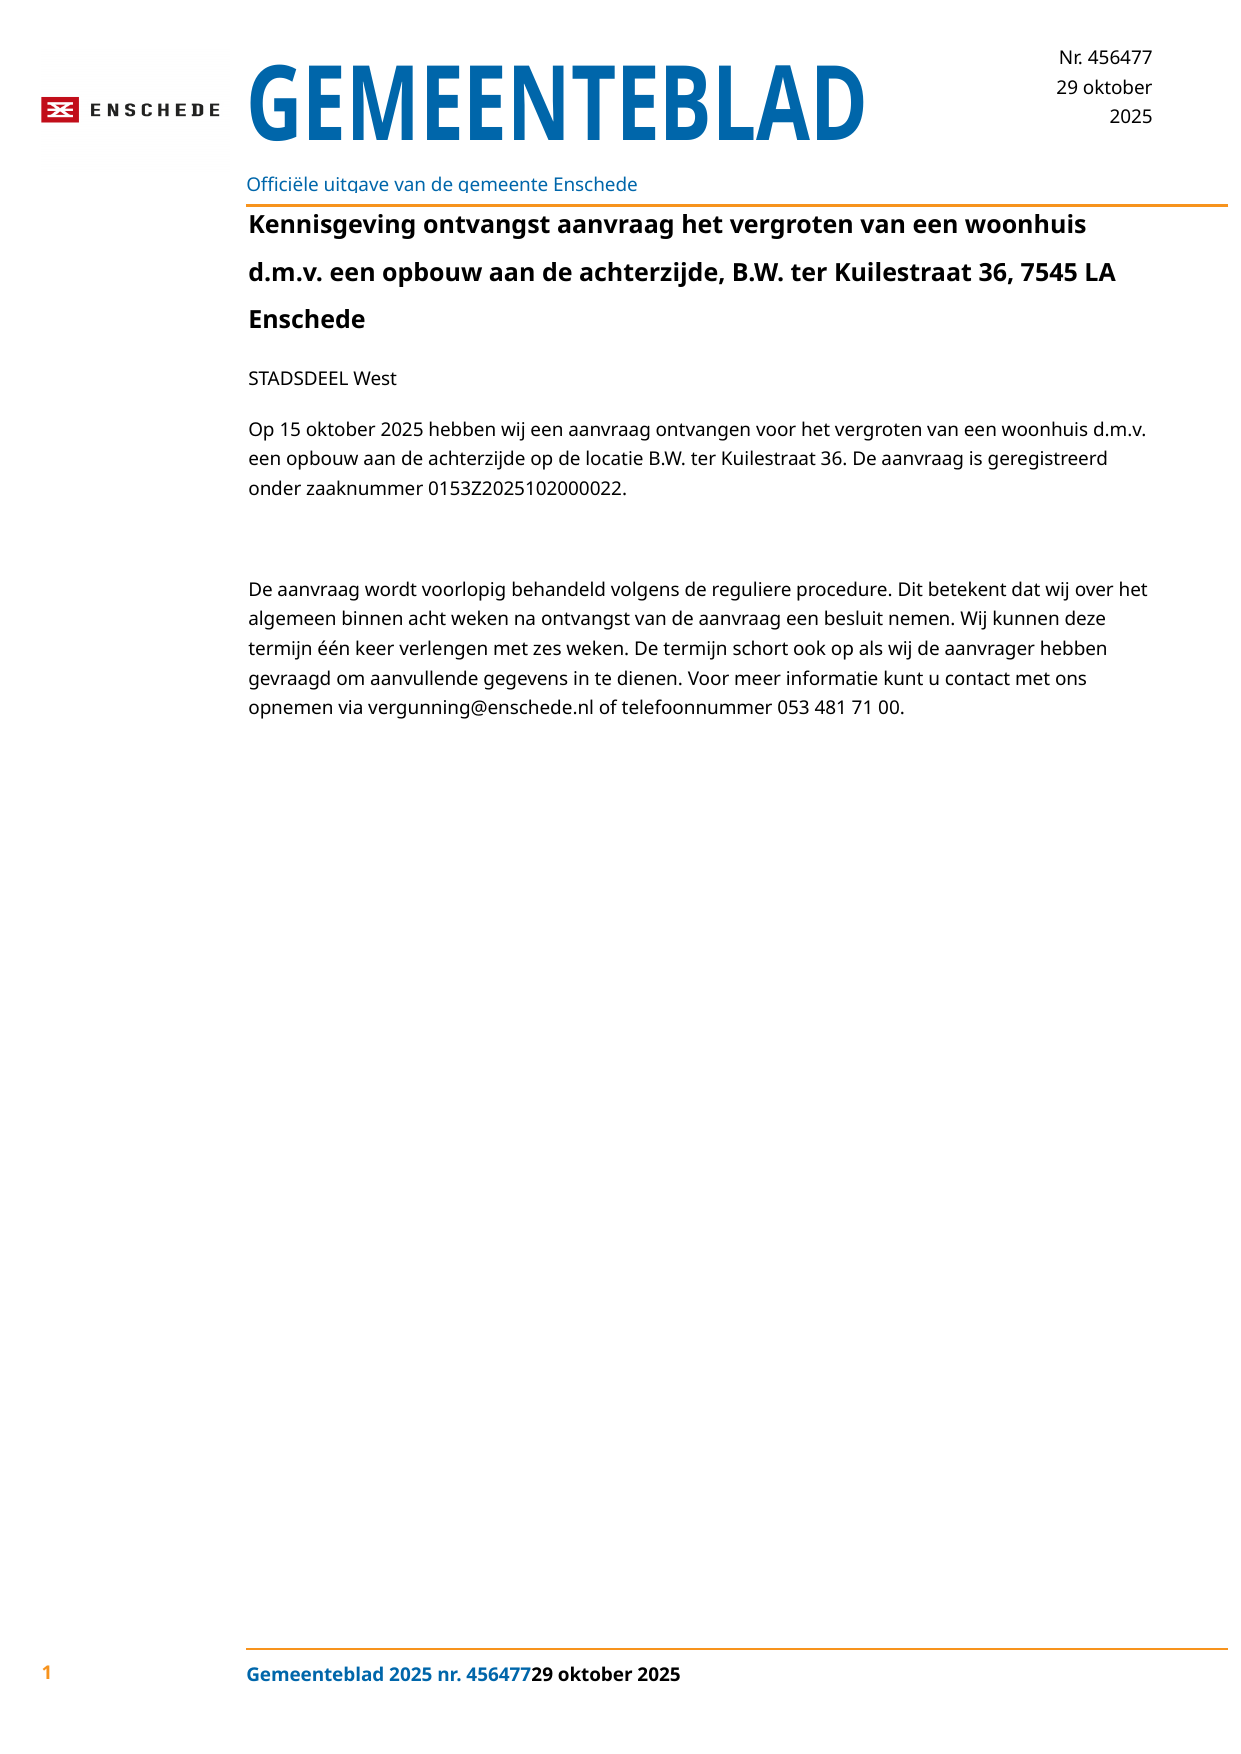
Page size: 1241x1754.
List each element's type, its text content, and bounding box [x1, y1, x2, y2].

text STADSDEEL West [248, 366, 1152, 391]
text Kennisgeving ontvangst aanvraag het vergroten van een woonhuis d.m.v. een opbouw aan de achterzijde, B.W. ter Kuilestraat 36, 7545 LA Enschede [248, 207, 1152, 336]
picture [41, 47, 231, 172]
text De aanvraag wordt voorlopig behandeld volgens de reguliere procedure. Dit betekent dat wij over het algemeen binnen acht weken na ontvangst van de aanvraag een besluit nemen. Wij kunnen deze termijn één keer verlengen met zes weken. De termijn schort ook op als wij de aanvrager hebben gevraagd om aanvullende gegevens in te dienen. Voor meer informatie kunt u contact met ons opnemen via vergunning@enschede.nl of telefoonnummer 053 481 71 00. [248, 576, 1152, 720]
text Op 15 oktober 2025 hebben wij een aanvraag ontvangen voor het vergroten van een woonhuis d.m.v. een opbouw aan de achterzijde op de locatie B.W. ter Kuilestraat 36. De aanvraag is geregistreerd onder zaaknummer 0153Z2025102000022. [248, 416, 1152, 501]
